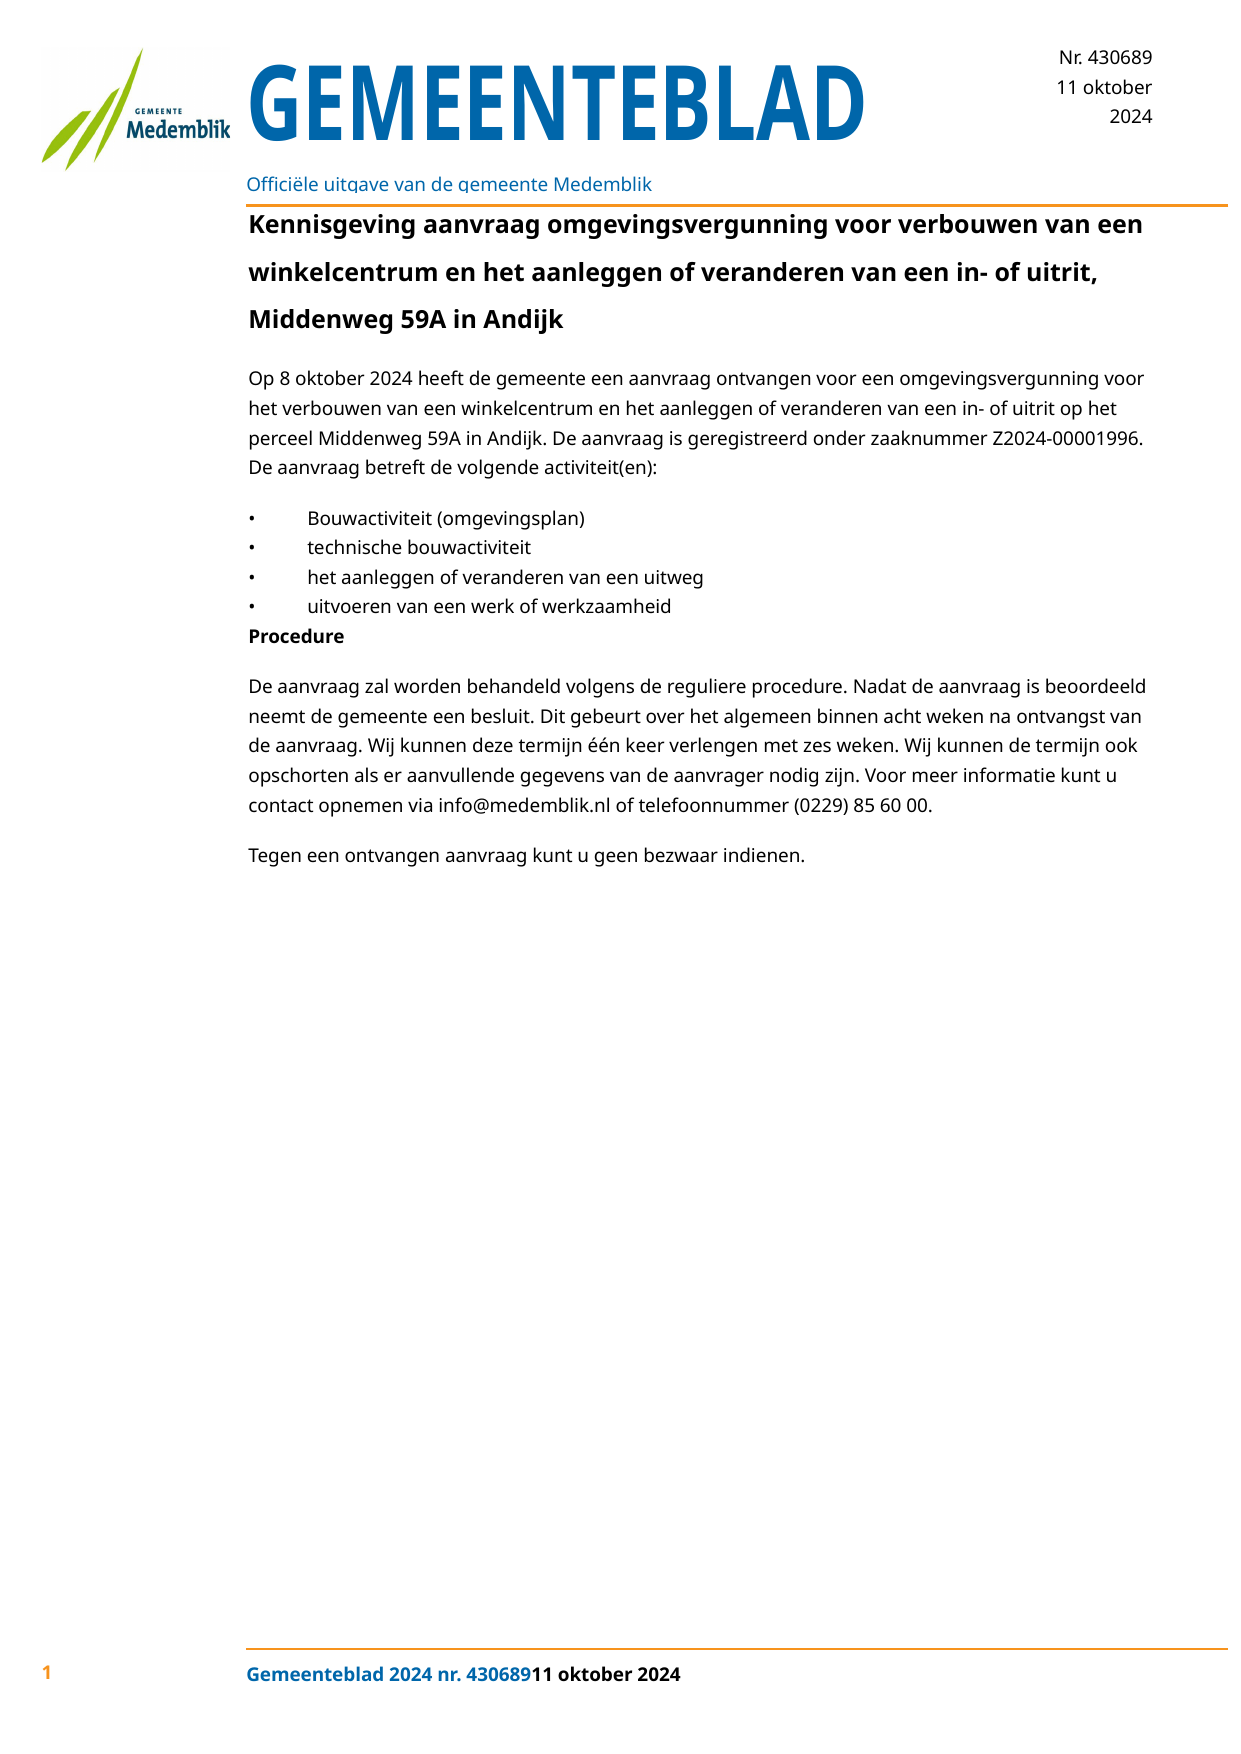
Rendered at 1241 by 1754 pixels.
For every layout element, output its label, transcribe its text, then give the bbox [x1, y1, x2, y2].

text Kennisgeving aanvraag omgevingsvergunning voor verbouwen van een winkelcentrum en het aanleggen of veranderen van een in- of uitrit, Middenweg 59A in Andijk [248, 207, 1152, 336]
list technische bouwactiviteit [248, 534, 1152, 560]
text Procedure [248, 623, 1152, 649]
list het aanleggen of veranderen van een uitweg [248, 564, 1152, 589]
picture [41, 47, 231, 172]
text Tegen een ontvangen aanvraag kunt u geen bezwaar indienen. [248, 842, 1152, 868]
list Bouwactiviteit (omgevingsplan) [248, 505, 1152, 530]
text De aanvraag zal worden behandeld volgens de reguliere procedure. Nadat de aanvraag is beoordeeld neemt de gemeente een besluit. Dit gebeurt over het algemeen binnen acht weken na ontvangst van de aanvraag. Wij kunnen deze termijn één keer verlengen met zes weken. Wij kunnen de termijn ook opschorten als er aanvullende gegevens van de aanvrager nodig zijn. Voor meer informatie kunt u contact opnemen via info@medemblik.nl of telefoonnummer (0229) 85 60 00. [248, 673, 1152, 817]
list uitvoeren van een werk of werkzaamheid [248, 593, 1152, 619]
text Op 8 oktober 2024 heeft de gemeente een aanvraag ontvangen voor een omgevingsvergunning voor het verbouwen van een winkelcentrum en het aanleggen of veranderen van een in- of uitrit op het perceel Middenweg 59A in Andijk. De aanvraag is geregistreerd onder zaaknummer Z2024-00001996. De aanvraag betreft de volgende activiteit(en): [248, 366, 1152, 480]
